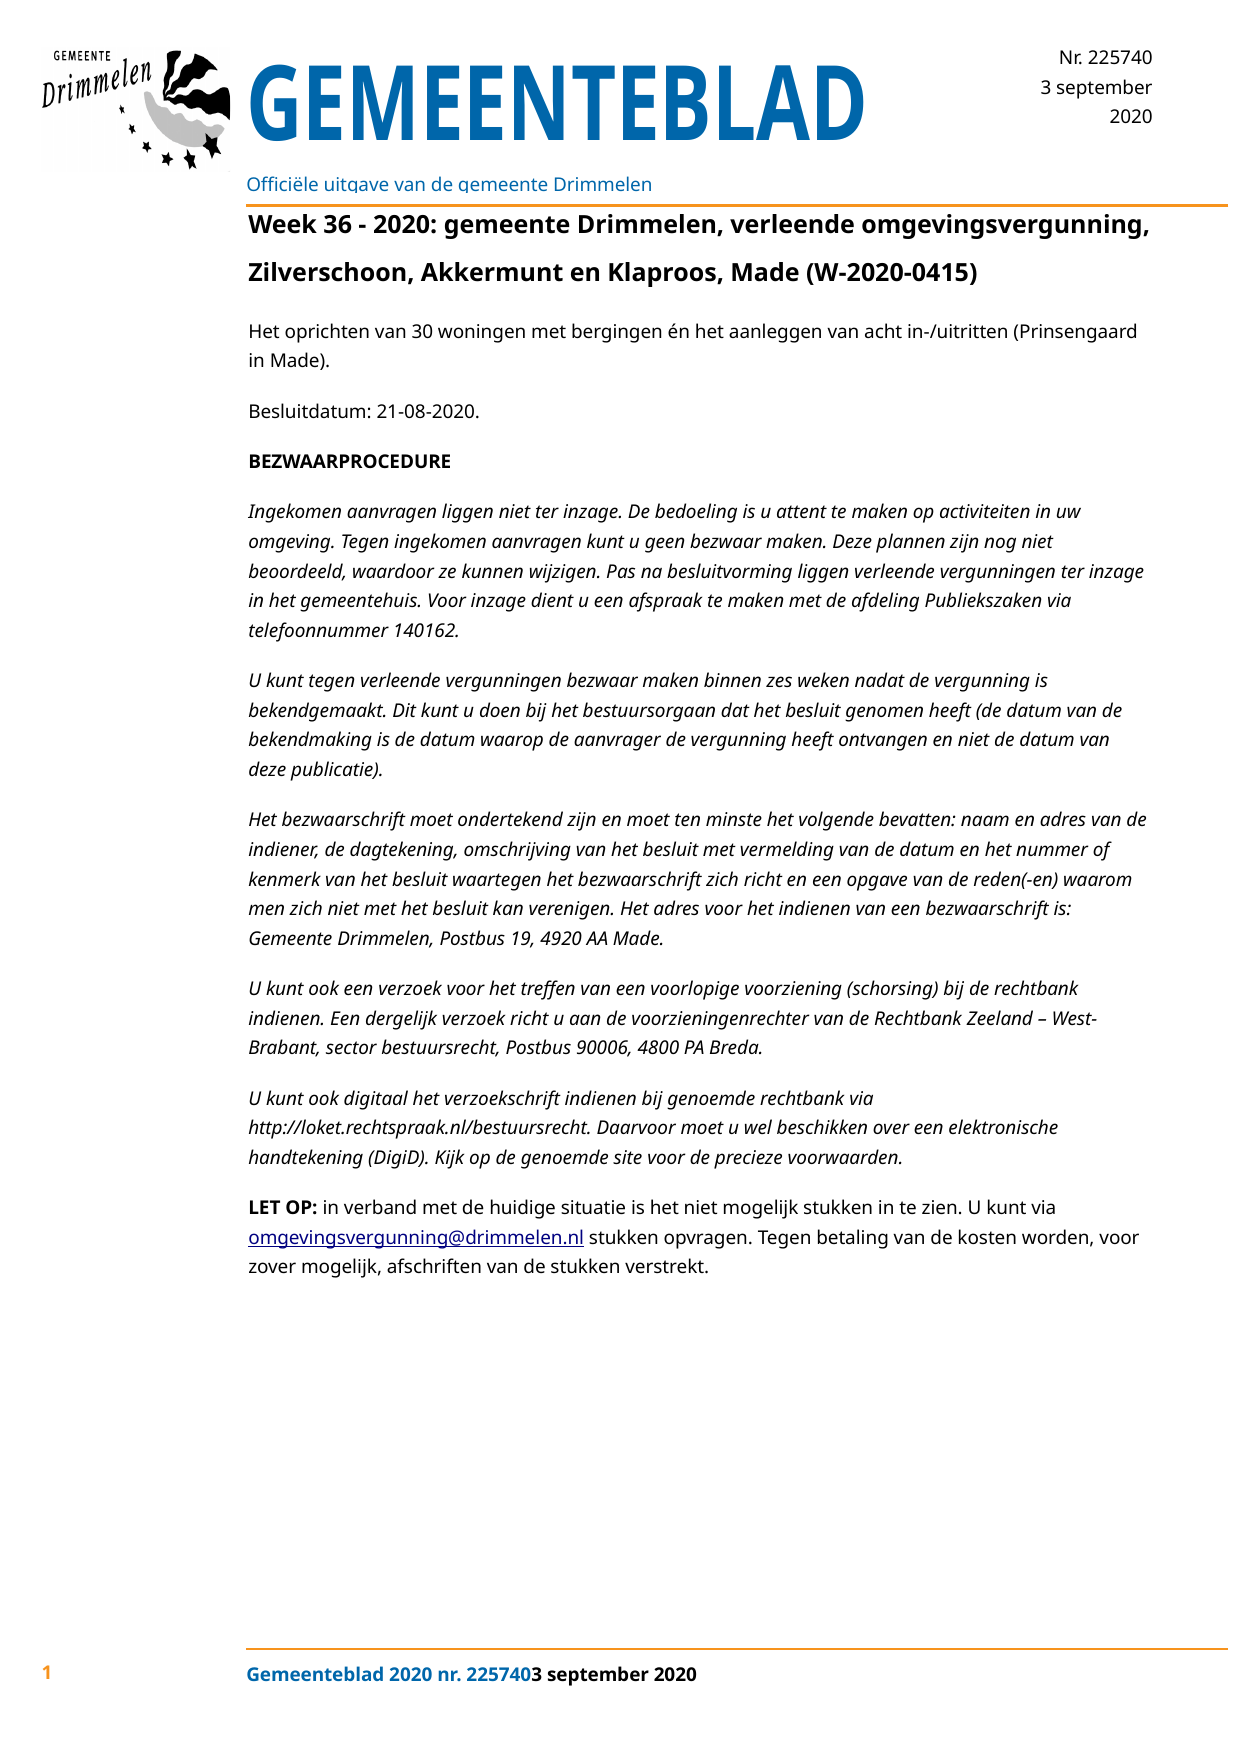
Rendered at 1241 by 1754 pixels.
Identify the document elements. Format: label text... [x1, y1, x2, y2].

text Besluitdatum: 21-08-2020. [248, 398, 1152, 424]
text BEZWAARPROCEDURE [248, 448, 1152, 474]
text Ingekomen aanvragen liggen niet ter inzage. De bedoeling is u attent te maken op activiteiten in uw omgeving. Tegen ingekomen aanvragen kunt u geen bezwaar maken. Deze plannen zijn nog niet beoordeeld, waardoor ze kunnen wijzigen. Pas na besluitvorming liggen verleende vergunningen ter inzage in het gemeentehuis. Voor inzage dient u een afspraak te maken met de afdeling Publiekszaken via telefoonnummer 140162. [248, 499, 1152, 643]
text Het oprichten van 30 woningen met bergingen én het aanleggen van acht in-/uitritten (Prinsengaard in Made). [248, 318, 1152, 373]
picture [41, 47, 231, 172]
text Het bezwaarschrift moet ondertekend zijn en moet ten minste het volgende bevatten: naam en adres van de indiener, de dagtekening, omschrijving van het besluit met vermelding van de datum en het nummer of kenmerk van het besluit waartegen het bezwaarschrift zich richt en een opgave van de reden(-en) waarom men zich niet met het besluit kan verenigen. Het adres voor het indienen van een bezwaarschrift is: Gemeente Drimmelen, Postbus 19, 4920 AA Made. [248, 807, 1152, 951]
text U kunt ook digitaal het verzoekschrift indienen bij genoemde rechtbank via http://loket.rechtspraak.nl/bestuursrecht. Daarvoor moet u wel beschikken over een elektronische handtekening (DigiD). Kijk op de genoemde site voor de precieze voorwaarden. [248, 1085, 1152, 1170]
text U kunt tegen verleende vergunningen bezwaar maken binnen zes weken nadat de vergunning is bekendgemaakt. Dit kunt u doen bij het bestuursorgaan dat het besluit genomen heeft (de datum van de bekendmaking is de datum waarop de aanvrager de vergunning heeft ontvangen en niet de datum van deze publicatie). [248, 667, 1152, 782]
text U kunt ook een verzoek voor het treffen van een voorlopige voorziening (schorsing) bij de rechtbank indienen. Een dergelijk verzoek richt u aan de voorzieningenrechter van de Rechtbank Zeeland – West-Brabant, sector bestuursrecht, Postbus 90006, 4800 PA Breda. [248, 975, 1152, 1060]
text Week 36 - 2020: gemeente Drimmelen, verleende omgevingsvergunning, Zilverschoon, Akkermunt en Klaproos, Made (W-2020-0415) [248, 207, 1152, 288]
text LET OP: in verband met de huidige situatie is het niet mogelijk stukken in te zien. U kunt via omgevingsvergunning@drimmelen.nl stukken opvragen. Tegen betaling van de kosten worden, voor zover mogelijk, afschriften van de stukken verstrekt. [248, 1194, 1152, 1279]
